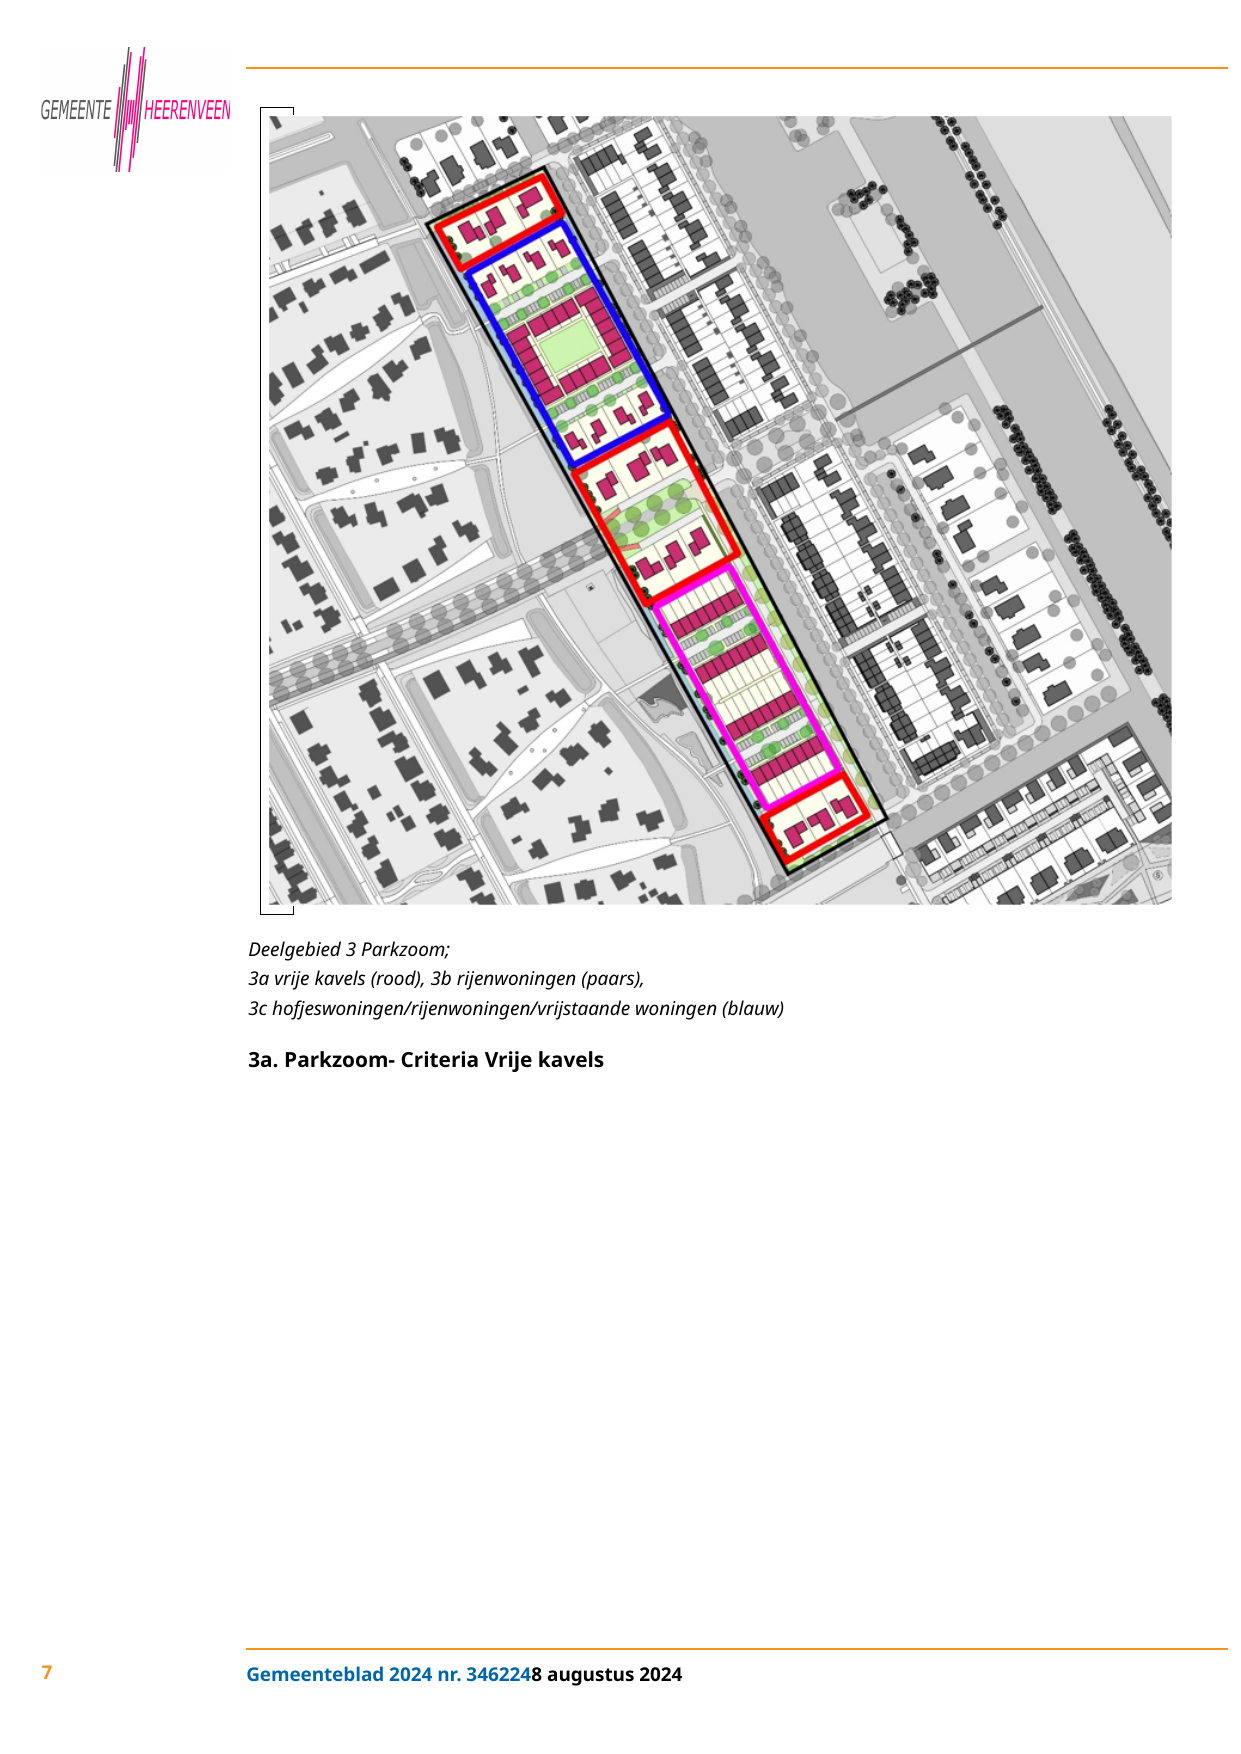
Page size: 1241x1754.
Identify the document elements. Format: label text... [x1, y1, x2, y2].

text Deelgebied 3 Parkzoom; [248, 936, 1152, 962]
text 3a vrije kavels (rood), 3b rijenwoningen (paars), [248, 965, 1152, 991]
picture [268, 115, 1173, 906]
text 3a. Parkzoom- Criteria Vrije kavels [248, 1045, 1152, 1074]
picture [41, 47, 231, 172]
text 3c hofjeswoningen/rijenwoningen/vrijstaande woningen (blauw) [248, 995, 1152, 1021]
